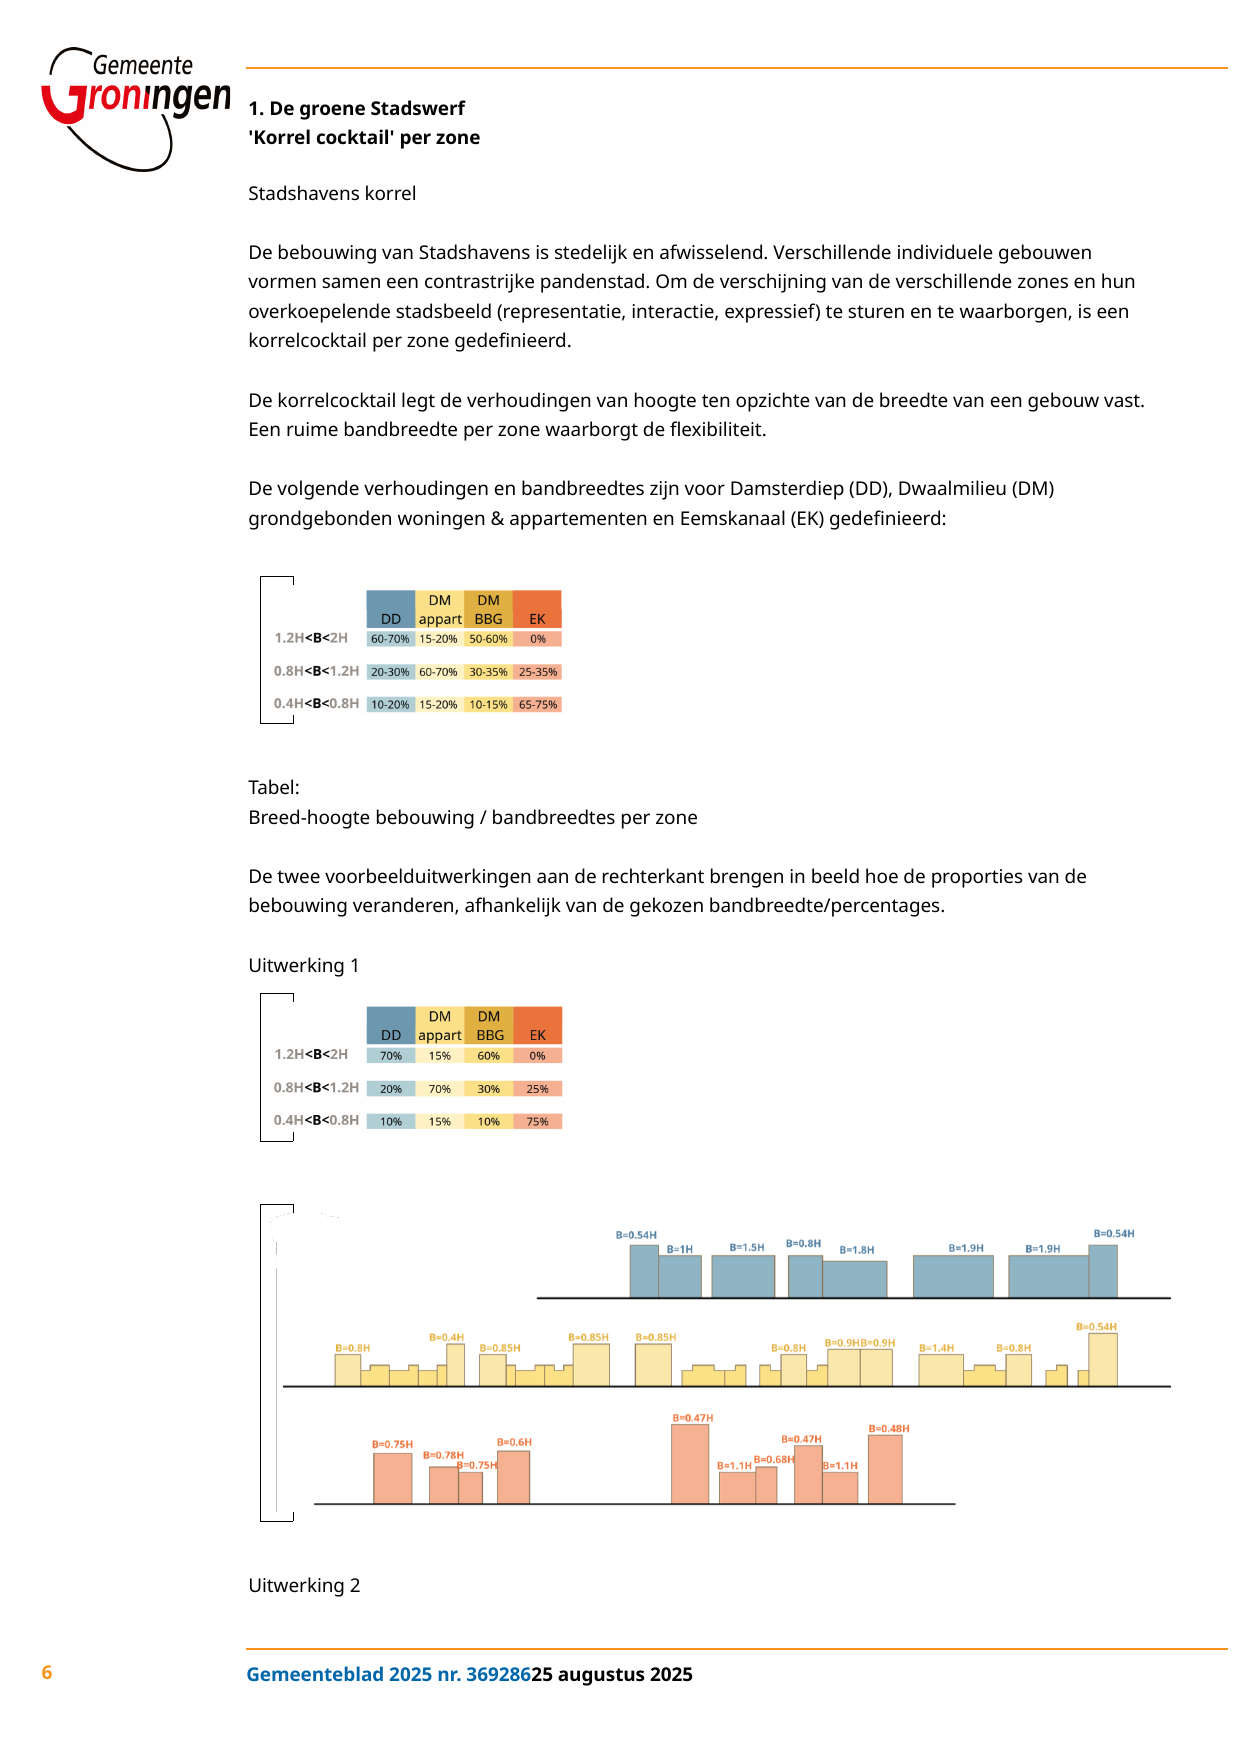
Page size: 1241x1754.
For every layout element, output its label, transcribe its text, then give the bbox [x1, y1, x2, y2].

picture [41, 47, 231, 172]
picture [268, 1002, 565, 1132]
picture [268, 585, 565, 715]
text Uitwerking 1 [248, 952, 1152, 978]
text 1. De groene Stadswerf [248, 95, 1152, 121]
text De volgende verhoudingen en bandbreedtes zijn voor Damsterdiep (DD), Dwaalmilieu (DM) grondgebonden woningen & appartementen en Eemskanaal (EK) gedefinieerd: [248, 476, 1152, 531]
text 'Korrel cocktail' per zone [248, 124, 1152, 150]
text Breed-hoogte bebouwing / bandbreedtes per zone [248, 804, 1152, 830]
picture [268, 1212, 1173, 1512]
text De korrelcocktail legt de verhoudingen van hoogte ten opzichte van de breedte van een gebouw vast. Een ruime bandbreedte per zone waarborgt de flexibiliteit. [248, 387, 1152, 442]
text De twee voorbeelduitwerkingen aan de rechterkant brengen in beeld hoe de proporties van de bebouwing veranderen, afhankelijk van de gekozen bandbreedte/percentages. [248, 863, 1152, 918]
text Stadshavens korrel [248, 180, 1152, 205]
text De bebouwing van Stadshavens is stedelijk en afwisselend. Verschillende individuele gebouwen vormen samen een contrastrijke pandenstad. Om de verschijning van de verschillende zones en hun overkoepelende stadsbeeld (representatie, interactie, expressief) te sturen en te waarborgen, is een korrelcocktail per zone gedefinieerd. [248, 239, 1152, 353]
text Uitwerking 2 [248, 1572, 1152, 1597]
text Tabel: [248, 774, 1152, 800]
